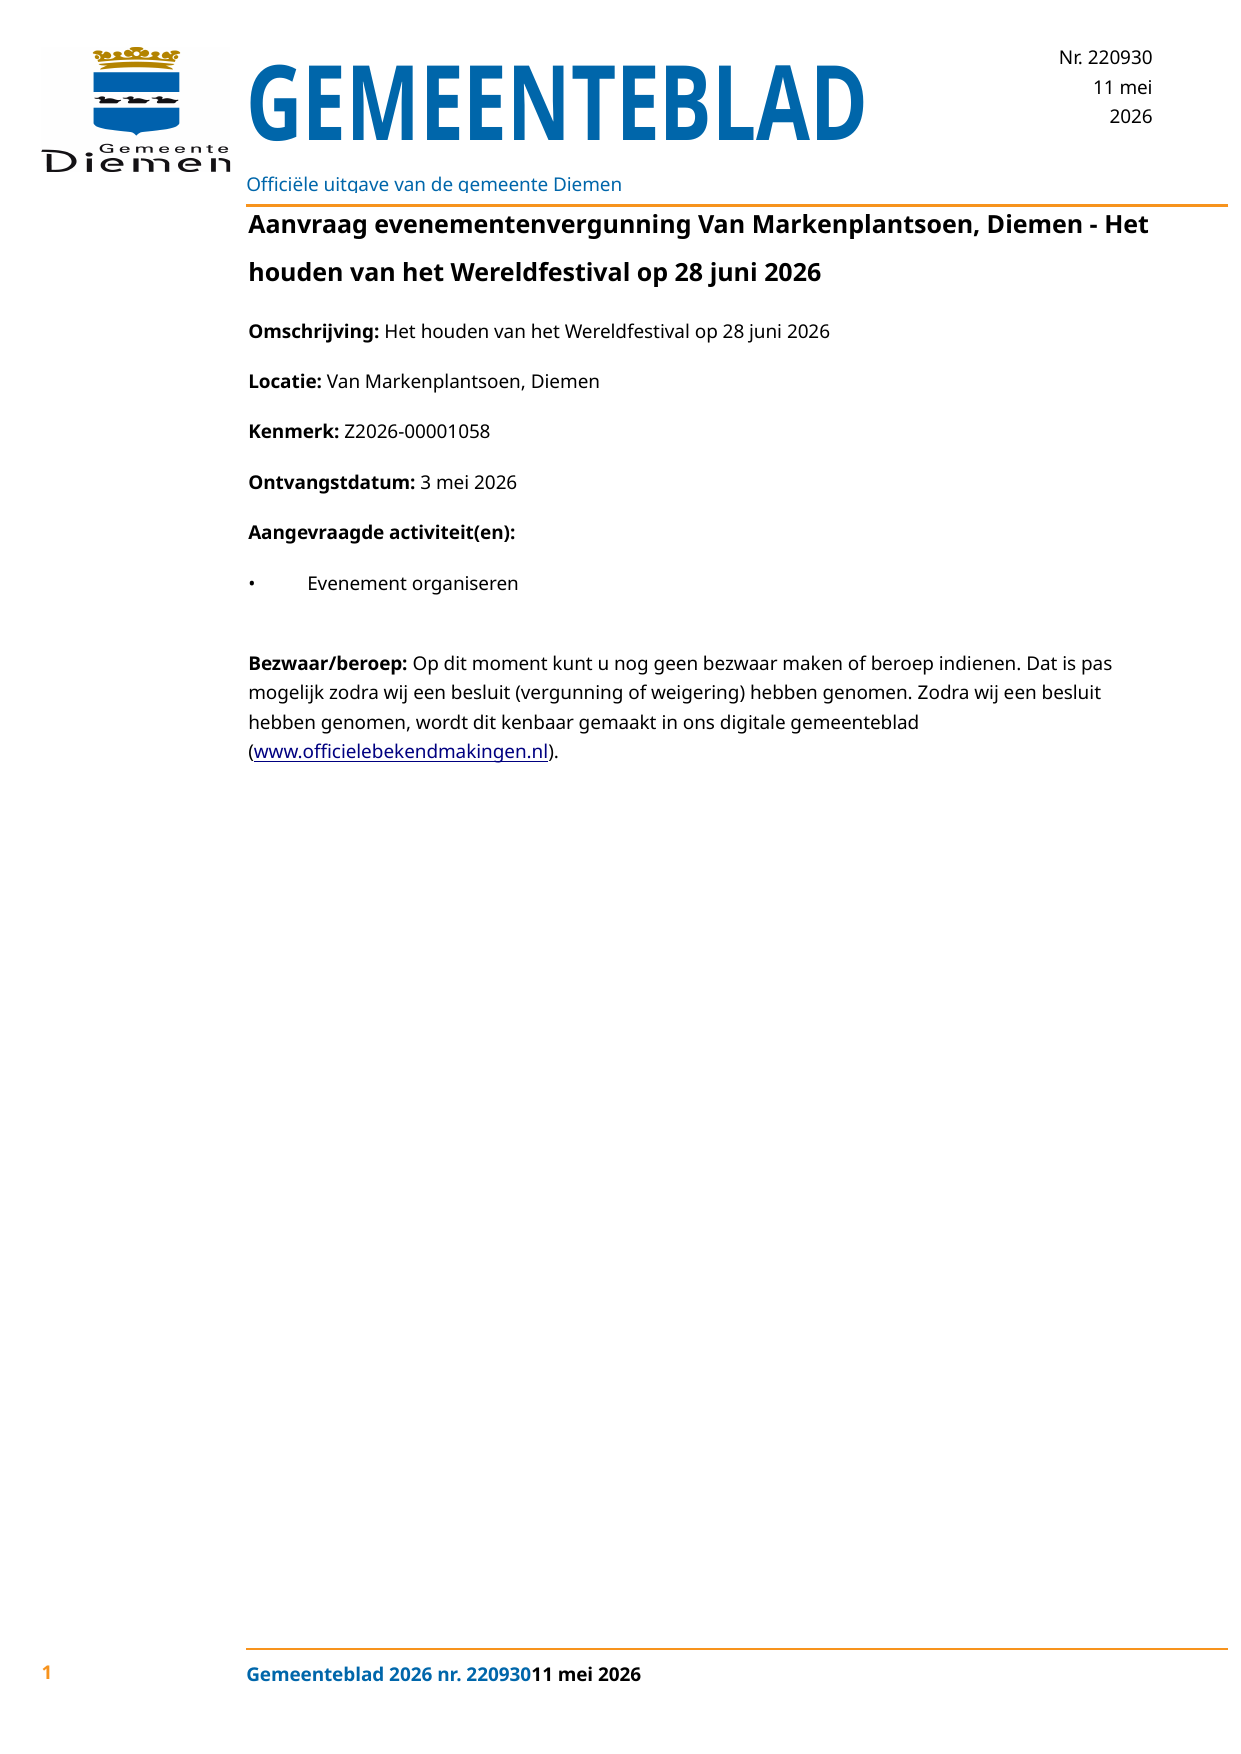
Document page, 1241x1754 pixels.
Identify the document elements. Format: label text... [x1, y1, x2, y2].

list Evenement organiseren [248, 570, 1152, 596]
text Aanvraag evenementenvergunning Van Markenplantsoen, Diemen - Het houden van het Wereldfestival op 28 juni 2026 [248, 207, 1152, 288]
text Aangevraagde activiteit(en): [248, 519, 1152, 545]
text Kenmerk: Z2026-00001058 [248, 419, 1152, 444]
text Locatie: Van Markenplantsoen, Diemen [248, 368, 1152, 394]
picture [41, 47, 231, 172]
text Omschrijving: Het houden van het Wereldfestival op 28 juni 2026 [248, 318, 1152, 344]
text Ontvangstdatum: 3 mei 2026 [248, 469, 1152, 495]
text Bezwaar/beroep: Op dit moment kunt u nog geen bezwaar maken of beroep indienen. Dat is pas mogelijk zodra wij een besluit (vergunning of weigering) hebben genomen. Zodra wij een besluit hebben genomen, wordt dit kenbaar gemaakt in ons digitale gemeenteblad (www.officielebekendmakingen.nl). [248, 650, 1152, 764]
